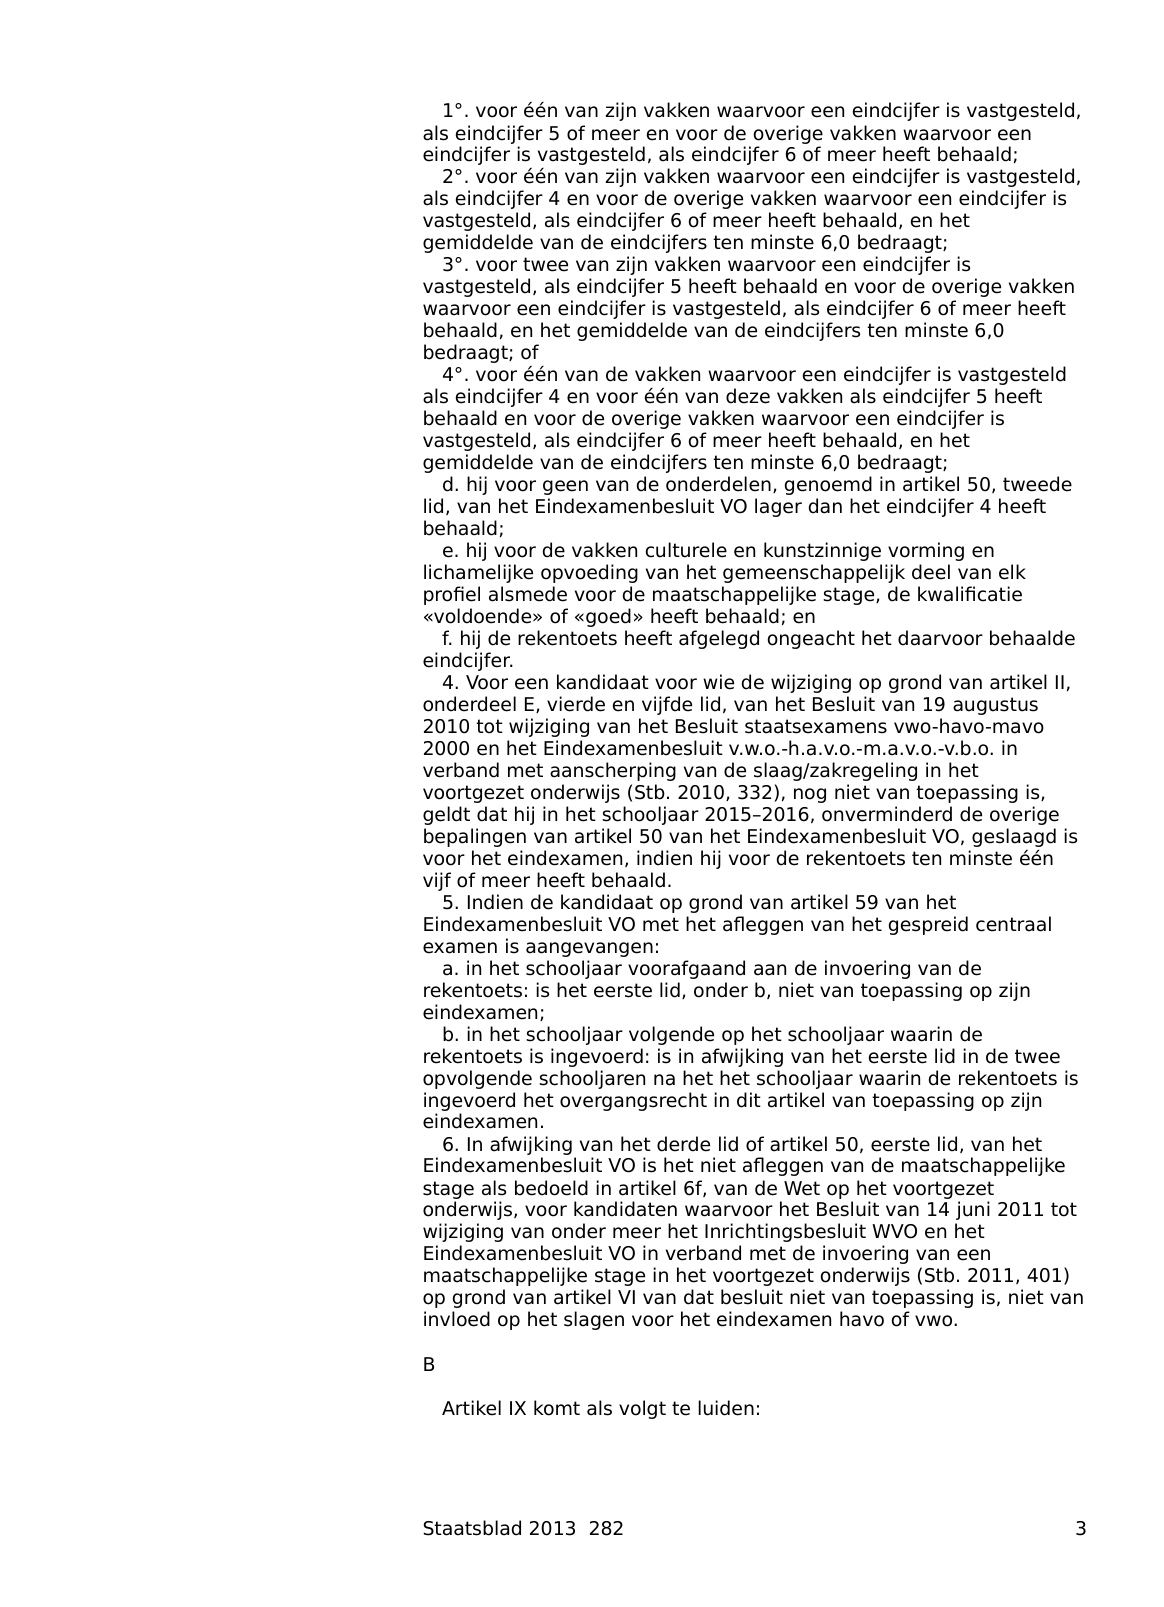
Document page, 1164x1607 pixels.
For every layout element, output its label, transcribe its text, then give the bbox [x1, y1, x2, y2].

text 4. Voor een kandidaat voor wie de wijziging op grond van artikel II, onderdeel E, vierde en vijfde lid, van het Besluit van 19 augustus 2010 tot wijziging van het Besluit staatsexamens vwo-havo-mavo 2000 en het Eindexamenbesluit v.w.o.-h.a.v.o.-m.a.v.o.-v.b.o. in verband met aanscherping van de slaag/zakregeling in het voortgezet onderwijs (Stb. 2010, 332), nog niet van toepassing is, geldt dat hij in het schooljaar 2015–2016, onverminderd de overige bepalingen van artikel 50 van het Eindexamenbesluit VO, geslaagd is voor het eindexamen, indien hij voor de rekentoets ten minste één vijf of meer heeft behaald. [422, 672, 1087, 892]
text 1°. voor één van zijn vakken waarvoor een eindcijfer is vastgesteld, als eindcijfer 5 of meer en voor de overige vakken waarvoor een eindcijfer is vastgesteld, als eindcijfer 6 of meer heeft behaald; [422, 100, 1087, 166]
text 6. In afwijking van het derde lid of artikel 50, eerste lid, van het Eindexamenbesluit VO is het niet afleggen van de maatschappelijke stage als bedoeld in artikel 6f, van de Wet op het voortgezet onderwijs, voor kandidaten waarvoor het Besluit van 14 juni 2011 tot wijziging van onder meer het Inrichtingsbesluit WVO en het Eindexamenbesluit VO in verband met de invoering van een maatschappelijke stage in het voortgezet onderwijs (Stb. 2011, 401) op grond van artikel VI van dat besluit niet van toepassing is, niet van invloed op het slagen voor het eindexamen havo of vwo. [422, 1133, 1087, 1331]
text a. in het schooljaar voorafgaand aan de invoering van de rekentoets: is het eerste lid, onder b, niet van toepassing op zijn eindexamen; [422, 958, 1087, 1023]
text 3°. voor twee van zijn vakken waarvoor een eindcijfer is vastgesteld, als eindcijfer 5 heeft behaald en voor de overige vakken waarvoor een eindcijfer is vastgesteld, als eindcijfer 6 of meer heeft behaald, en het gemiddelde van de eindcijfers ten minste 6,0 bedraagt; of [422, 254, 1087, 364]
text f. hij de rekentoets heeft afgelegd ongeacht het daarvoor behaalde eindcijfer. [422, 628, 1087, 672]
text B [422, 1353, 1087, 1375]
text d. hij voor geen van de onderdelen, genoemd in artikel 50, tweede lid, van het Eindexamenbesluit VO lager dan het eindcijfer 4 heeft behaald; [422, 474, 1087, 540]
text Artikel IX komt als volgt te luiden: [422, 1398, 1087, 1419]
text e. hij voor de vakken culturele en kunstzinnige vorming en lichamelijke opvoeding van het gemeenschappelijk deel van elk profiel alsmede voor de maatschappelijke stage, de kwalificatie «voldoende» of «goed» heeft behaald; en [422, 540, 1087, 628]
text b. in het schooljaar volgende op het schooljaar waarin de rekentoets is ingevoerd: is in afwijking van het eerste lid in de twee opvolgende schooljaren na het het schooljaar waarin de rekentoets is ingevoerd het overgangsrecht in dit artikel van toepassing op zijn eindexamen. [422, 1023, 1087, 1133]
text 4°. voor één van de vakken waarvoor een eindcijfer is vastgesteld als eindcijfer 4 en voor één van deze vakken als eindcijfer 5 heeft behaald en voor de overige vakken waarvoor een eindcijfer is vastgesteld, als eindcijfer 6 of meer heeft behaald, en het gemiddelde van de eindcijfers ten minste 6,0 bedraagt; [422, 364, 1087, 474]
text 2°. voor één van zijn vakken waarvoor een eindcijfer is vastgesteld, als eindcijfer 4 en voor de overige vakken waarvoor een eindcijfer is vastgesteld, als eindcijfer 6 of meer heeft behaald, en het gemiddelde van de eindcijfers ten minste 6,0 bedraagt; [422, 166, 1087, 254]
text 5. Indien de kandidaat op grond van artikel 59 van het Eindexamenbesluit VO met het afleggen van het gespreid centraal examen is aangevangen: [422, 892, 1087, 958]
